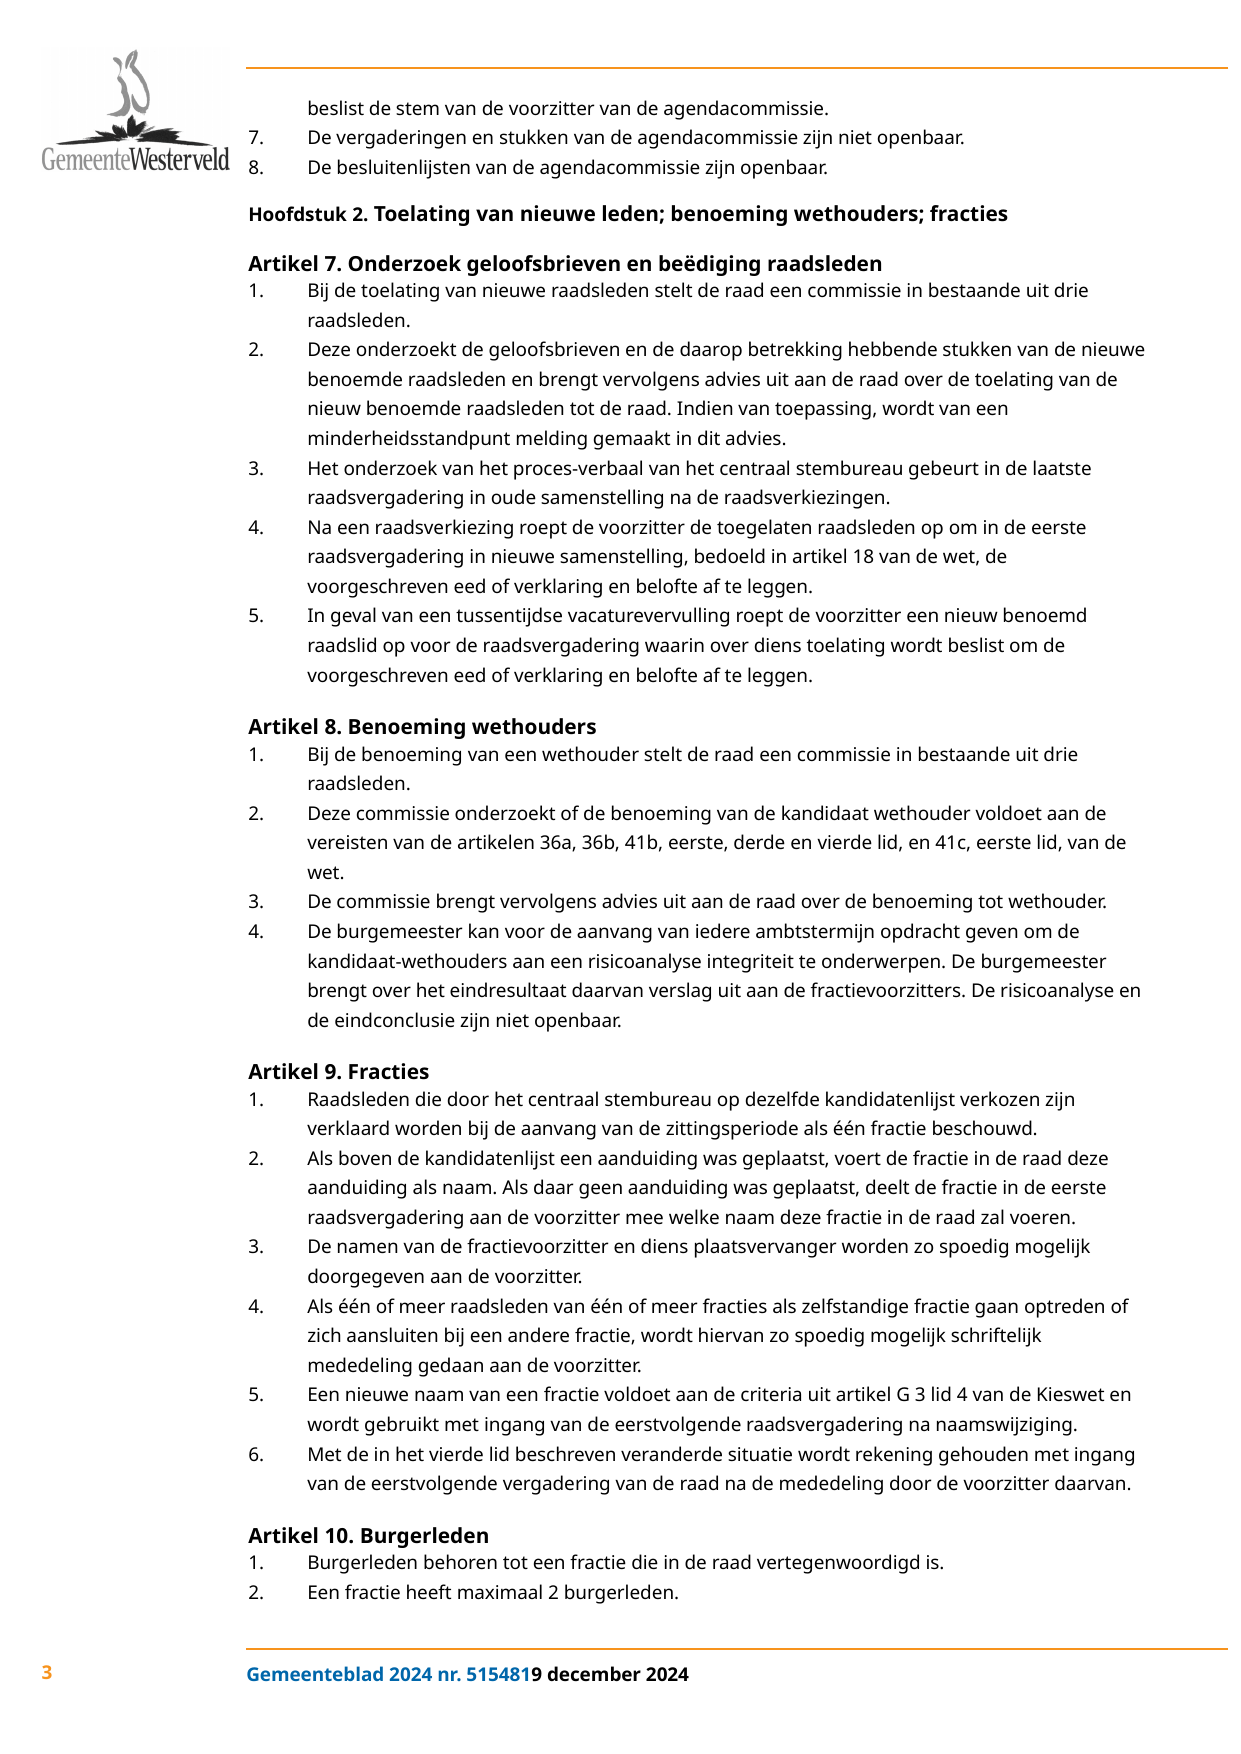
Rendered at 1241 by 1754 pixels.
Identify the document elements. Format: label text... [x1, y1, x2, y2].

list Bij de toelating van nieuwe raadsleden stelt de raad een commissie in bestaande uit drie raadsleden. [248, 277, 1152, 333]
list De vergaderingen en stukken van de agendacommissie zijn niet openbaar. [248, 124, 1152, 150]
list Raadsleden die door het centraal stembureau op dezelfde kandidatenlijst verkozen zijn verklaard worden bij de aanvang van de zittingsperiode als één fractie beschouwd. [248, 1086, 1152, 1141]
list Burgerleden behoren tot een fractie die in de raad vertegenwoordigd is. [248, 1549, 1152, 1575]
text Artikel 9. Fracties [248, 1057, 1152, 1086]
list In geval van een tussentijdse vacaturevervulling roept de voorzitter een nieuw benoemd raadslid op voor de raadsvergadering waarin over diens toelating wordt beslist om de voorgeschreven eed of verklaring en belofte af te leggen. [248, 603, 1152, 688]
list Deze commissie onderzoekt of de benoeming van de kandidaat wethouder voldoet aan de vereisten van de artikelen 36a, 36b, 41b, eerste, derde en vierde lid, en 41c, eerste lid, van de wet. [248, 800, 1152, 885]
list Na een raadsverkiezing roept de voorzitter de toegelaten raadsleden op om in de eerste raadsvergadering in nieuwe samenstelling, bedoeld in artikel 18 van de wet, de voorgeschreven eed of verklaring en belofte af te leggen. [248, 514, 1152, 599]
text Hoofdstuk 2. Toelating van nieuwe leden; benoeming wethouders; fracties [248, 199, 1152, 228]
picture [41, 47, 231, 172]
text Artikel 8. Benoeming wethouders [248, 712, 1152, 741]
list Met de in het vierde lid beschreven veranderde situatie wordt rekening gehouden met ingang van de eerstvolgende vergadering van de raad na de mededeling door de voorzitter daarvan. [248, 1441, 1152, 1496]
list Als één of meer raadsleden van één of meer fracties als zelfstandige fractie gaan optreden of zich aansluiten bij een andere fractie, wordt hiervan zo spoedig mogelijk schriftelijk mededeling gedaan aan de voorzitter. [248, 1293, 1152, 1378]
list De commissie brengt vervolgens advies uit aan de raad over de benoeming tot wethouder. [248, 889, 1152, 914]
text Artikel 7. Onderzoek geloofsbrieven en beëdiging raadsleden [248, 249, 1152, 277]
list Als boven de kandidatenlijst een aanduiding was geplaatst, voert de fractie in de raad deze aanduiding als naam. Als daar geen aanduiding was geplaatst, deelt de fractie in de eerste raadsvergadering aan de voorzitter mee welke naam deze fractie in de raad zal voeren. [248, 1145, 1152, 1230]
list De besluitenlijsten van de agendacommissie zijn openbaar. [248, 154, 1152, 180]
list beslist de stem van de voorzitter van de agendacommissie. [248, 95, 1152, 121]
list Een nieuwe naam van een fractie voldoet aan de criteria uit artikel G 3 lid 4 van de Kieswet en wordt gebruikt met ingang van de eerstvolgende raadsvergadering na naamswijziging. [248, 1382, 1152, 1437]
list Bij de benoeming van een wethouder stelt de raad een commissie in bestaande uit drie raadsleden. [248, 741, 1152, 796]
text Artikel 10. Burgerleden [248, 1521, 1152, 1549]
list De namen van de fractievoorzitter en diens plaatsvervanger worden zo spoedig mogelijk doorgegeven aan de voorzitter. [248, 1234, 1152, 1289]
list Deze onderzoekt de geloofsbrieven en de daarop betrekking hebbende stukken van de nieuwe benoemde raadsleden en brengt vervolgens advies uit aan de raad over de toelating van de nieuw benoemde raadsleden tot de raad. Indien van toepassing, wordt van een minderheidsstandpunt melding gemaakt in dit advies. [248, 336, 1152, 451]
list De burgemeester kan voor de aanvang van iedere ambtstermijn opdracht geven om de kandidaat-wethouders aan een risicoanalyse integriteit te onderwerpen. De burgemeester brengt over het eindresultaat daarvan verslag uit aan de fractievoorzitters. De risicoanalyse en de eindconclusie zijn niet openbaar. [248, 918, 1152, 1033]
list Een fractie heeft maximaal 2 burgerleden. [248, 1579, 1152, 1604]
list Het onderzoek van het proces-verbaal van het centraal stembureau gebeurt in de laatste raadsvergadering in oude samenstelling na de raadsverkiezingen. [248, 455, 1152, 510]
